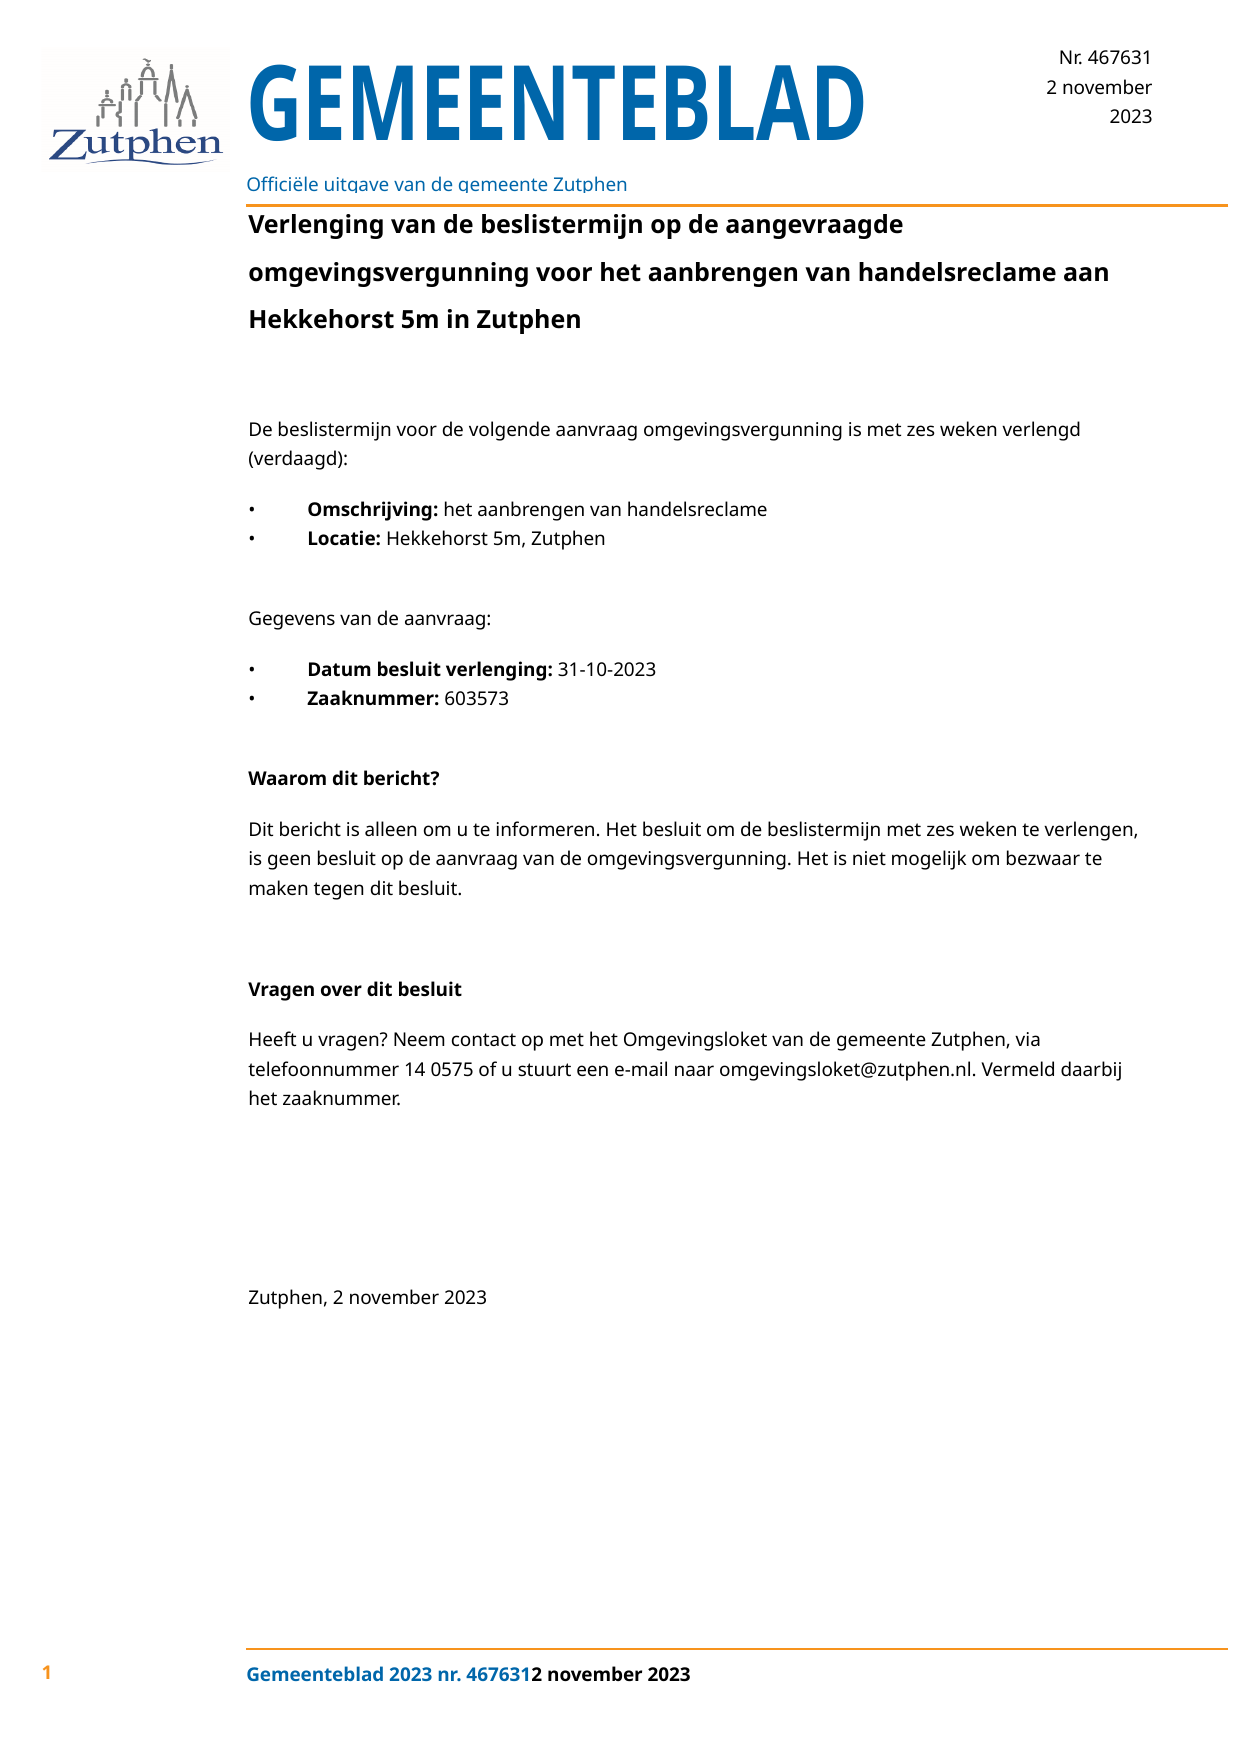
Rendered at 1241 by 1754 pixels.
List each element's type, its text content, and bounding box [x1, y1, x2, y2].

list Zaaknummer: 603573 [248, 686, 1152, 711]
list Locatie: Hekkehorst 5m, Zutphen [248, 526, 1152, 551]
text Heeft u vragen? Neem contact op met het Omgevingsloket van de gemeente Zutphen, via telefoonnummer 14 0575 of u stuurt een e-mail naar omgevingsloket@zutphen.nl. Vermeld daarbij het zaaknummer. [248, 1026, 1152, 1111]
list Omschrijving: het aanbrengen van handelsreclame [248, 496, 1152, 522]
text Dit bericht is alleen om u te informeren. Het besluit om de beslistermijn met zes weken te verlengen, is geen besluit op de aanvraag van de omgevingsvergunning. Het is niet mogelijk om bezwaar te maken tegen dit besluit. [248, 816, 1152, 901]
text Waarom dit bericht? [248, 766, 1152, 791]
text Gegevens van de aanvraag: [248, 606, 1152, 631]
text Verlenging van de beslistermijn op de aangevraagde omgevingsvergunning voor het aanbrengen van handelsreclame aan Hekkehorst 5m in Zutphen [248, 207, 1152, 336]
list Datum besluit verlenging: 31-10-2023 [248, 656, 1152, 682]
picture [41, 47, 231, 172]
text De beslistermijn voor de volgende aanvraag omgevingsvergunning is met zes weken verlengd (verdaagd): [248, 416, 1152, 471]
text Vragen over dit besluit [248, 976, 1152, 1002]
text Zutphen, 2 november 2023 [248, 1284, 1152, 1310]
